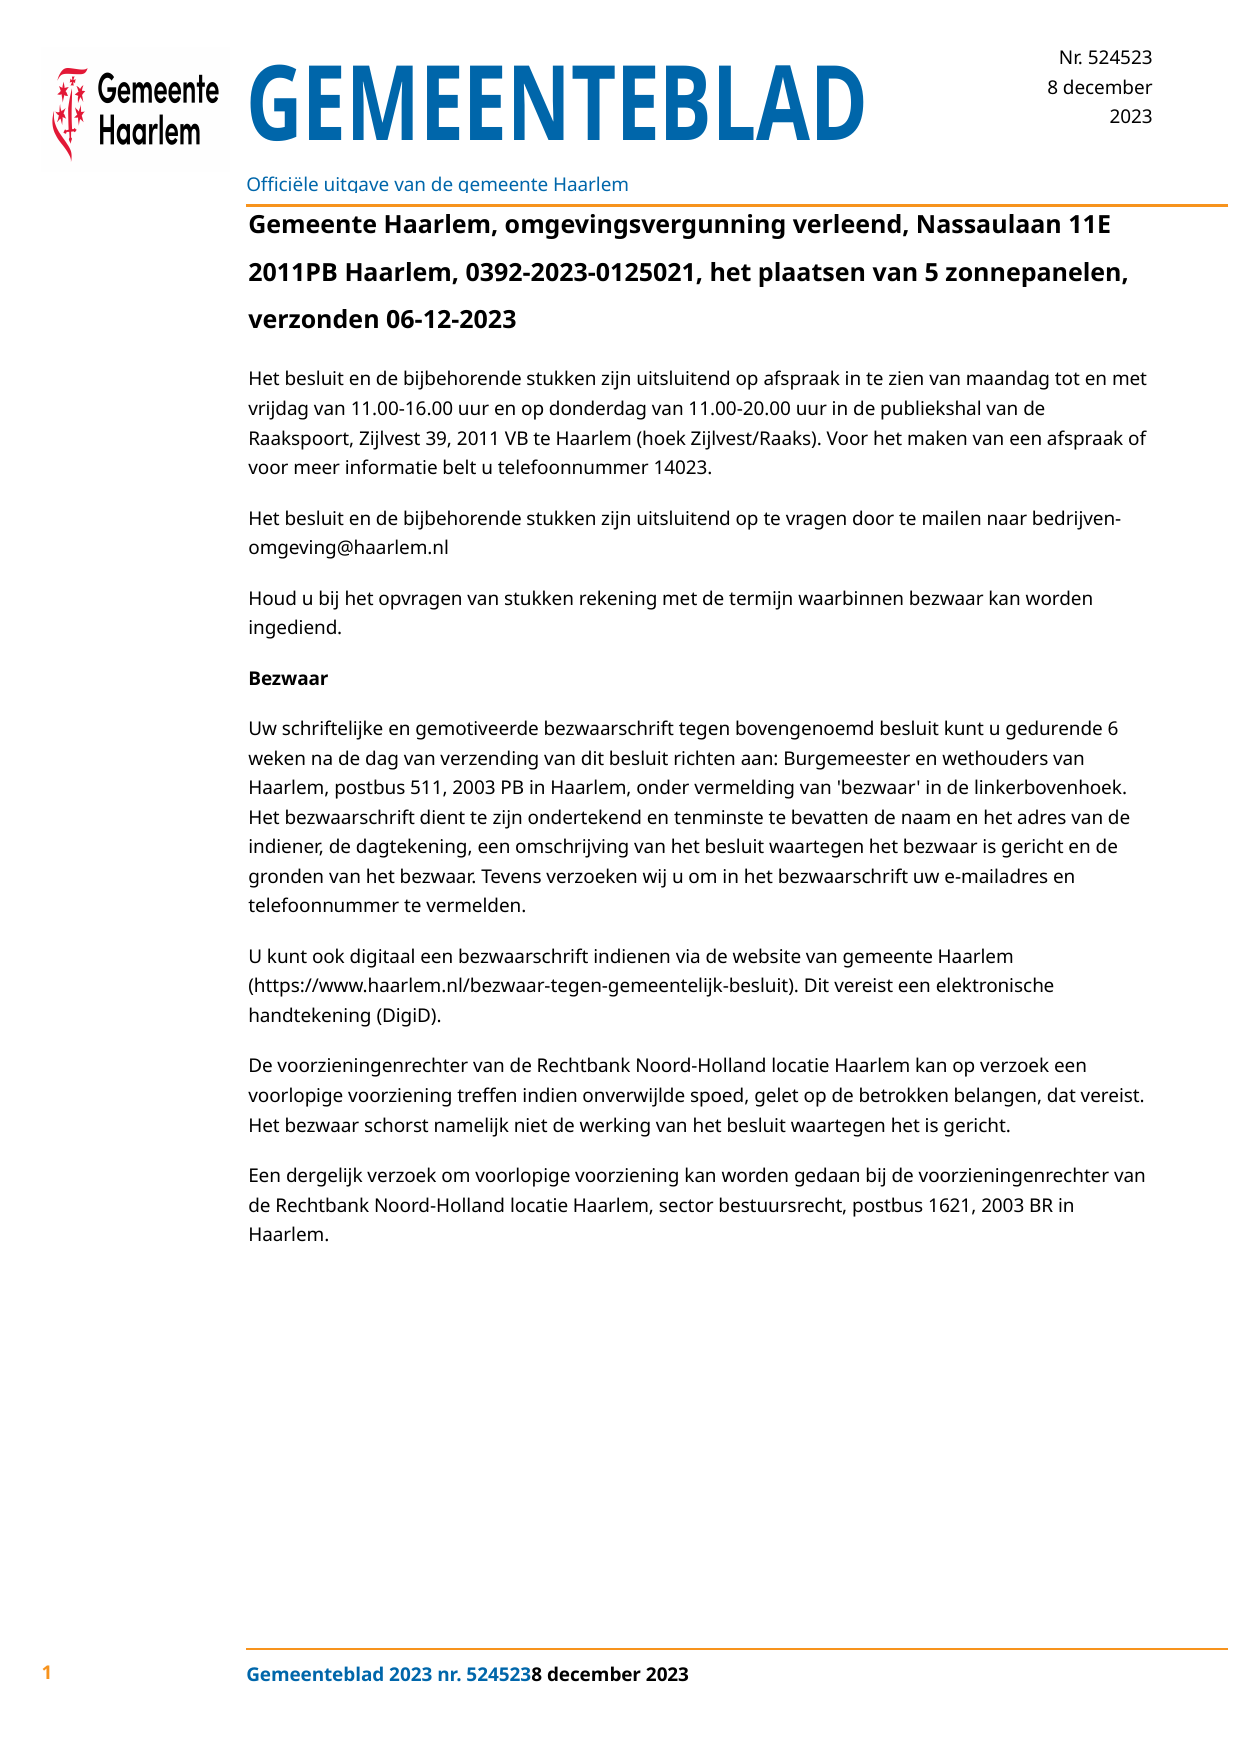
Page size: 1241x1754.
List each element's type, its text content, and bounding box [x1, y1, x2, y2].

text Een dergelijk verzoek om voorlopige voorziening kan worden gedaan bij de voorzieningenrechter van de Rechtbank Noord-Holland locatie Haarlem, sector bestuursrecht, postbus 1621, 2003 BR in Haarlem. [248, 1162, 1152, 1247]
text Het besluit en de bijbehorende stukken zijn uitsluitend op afspraak in te zien van maandag tot en met vrijdag van 11.00-16.00 uur en op donderdag van 11.00-20.00 uur in de publiekshal van de Raakspoort, Zijlvest 39, 2011 VB te Haarlem (hoek Zijlvest/Raaks). Voor het maken van een afspraak of voor meer informatie belt u telefoonnummer 14023. [248, 366, 1152, 480]
text Uw schriftelijke en gemotiveerde bezwaarschrift tegen bovengenoemd besluit kunt u gedurende 6 weken na de dag van verzending van dit besluit richten aan: Burgemeester en wethouders van Haarlem, postbus 511, 2003 PB in Haarlem, onder vermelding van 'bezwaar' in de linkerbovenhoek. Het bezwaarschrift dient te zijn ondertekend en tenminste te bevatten de naam en het adres van de indiener, de dagtekening, een omschrijving van het besluit waartegen het bezwaar is gericht en de gronden van het bezwaar. Tevens verzoeken wij u om in het bezwaarschrift uw e-mailadres en telefoonnummer te vermelden. [248, 715, 1152, 918]
text De voorzieningenrechter van de Rechtbank Noord-Holland locatie Haarlem kan op verzoek een voorlopige voorziening treffen indien onverwijlde spoed, gelet op de betrokken belangen, dat vereist. Het bezwaar schorst namelijk niet de werking van het besluit waartegen het is gericht. [248, 1053, 1152, 1137]
text Het besluit en de bijbehorende stukken zijn uitsluitend op te vragen door te mailen naar bedrijven-omgeving@haarlem.nl [248, 505, 1152, 560]
picture [41, 47, 231, 172]
text Bezwaar [248, 665, 1152, 690]
text Houd u bij het opvragen van stukken rekening met de termijn waarbinnen bezwaar kan worden ingediend. [248, 585, 1152, 640]
text Gemeente Haarlem, omgevingsvergunning verleend, Nassaulaan 11E 2011PB Haarlem, 0392-2023-0125021, het plaatsen van 5 zonnepanelen, verzonden 06-12-2023 [248, 207, 1152, 336]
text U kunt ook digitaal een bezwaarschrift indienen via de website van gemeente Haarlem (https://www.haarlem.nl/bezwaar-tegen-gemeentelijk-besluit). Dit vereist een elektronische handtekening (DigiD). [248, 943, 1152, 1028]
